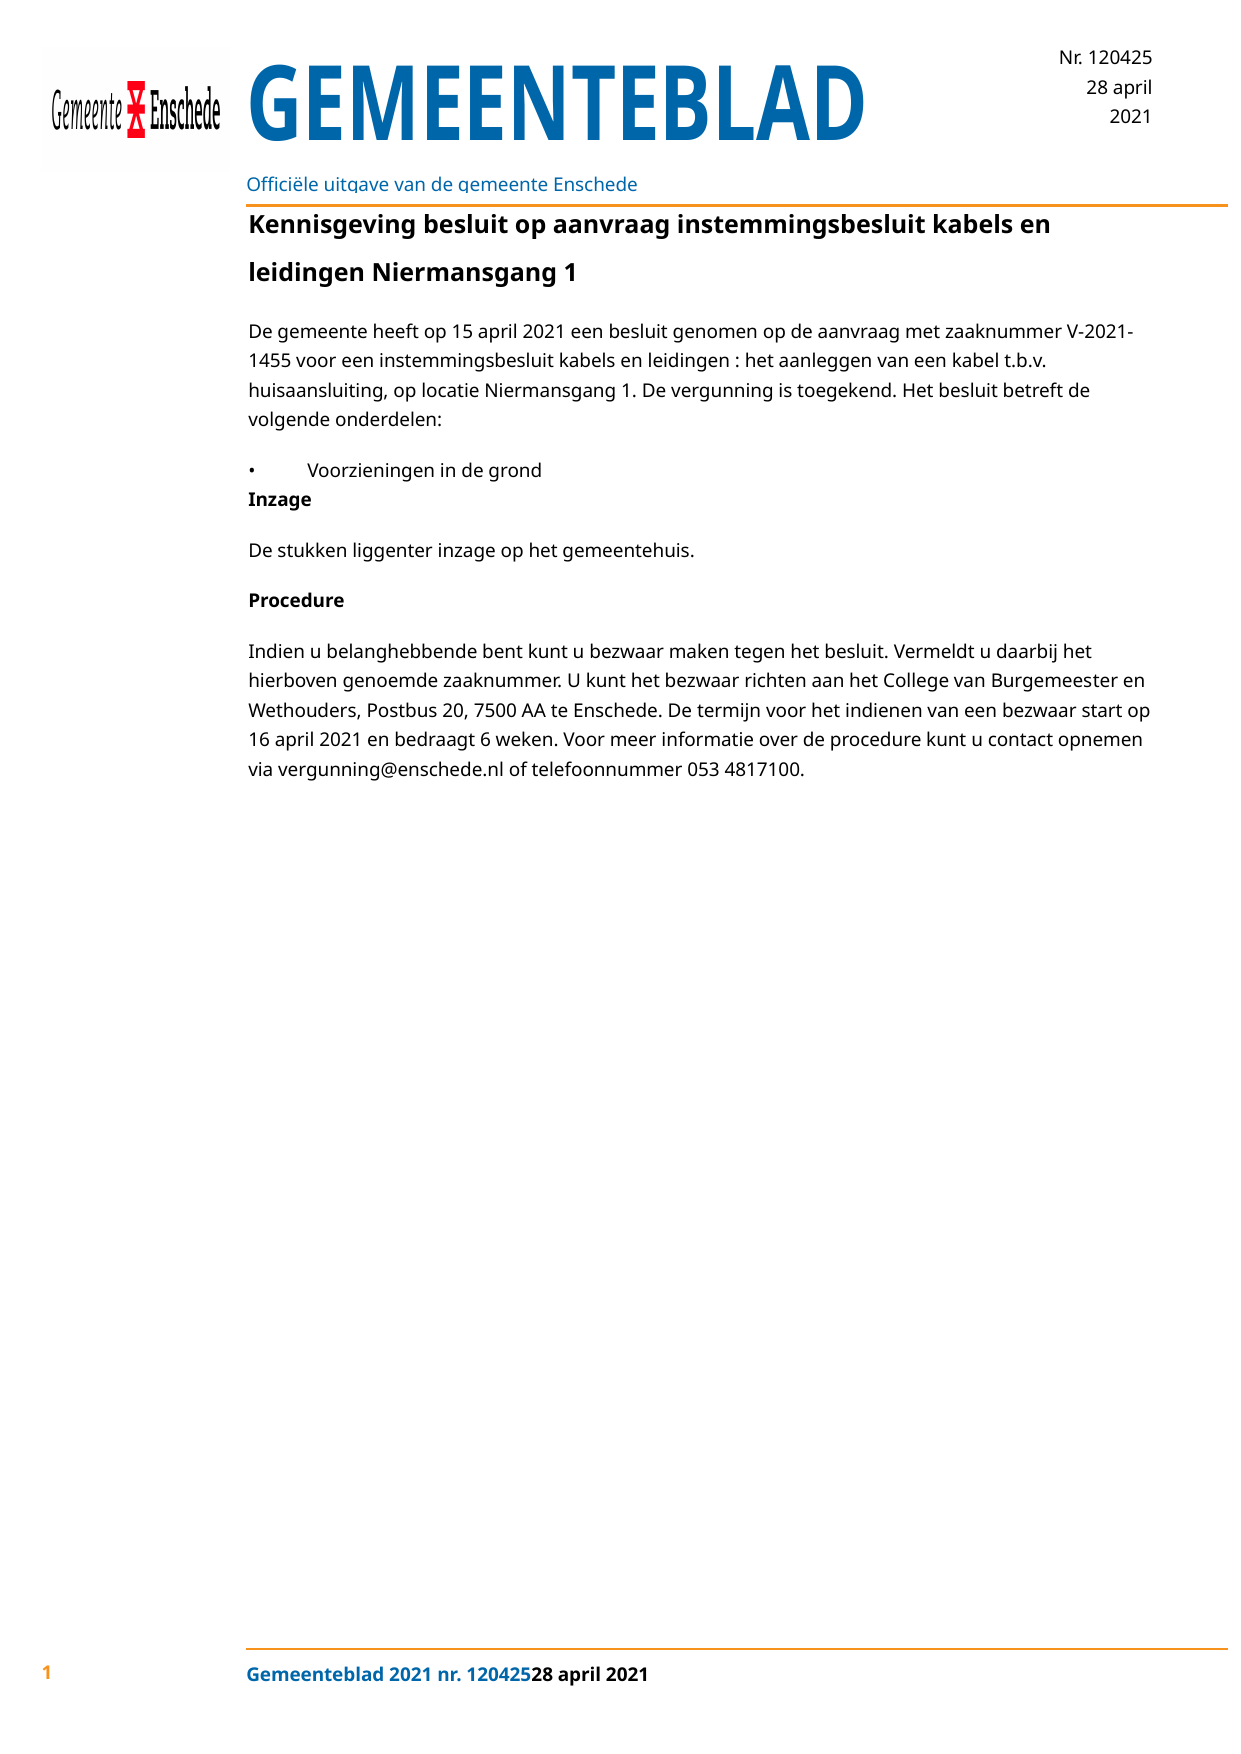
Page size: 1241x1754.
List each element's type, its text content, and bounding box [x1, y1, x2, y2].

list Voorzieningen in de grond [248, 457, 1152, 483]
text Procedure [248, 587, 1152, 613]
text Inzage [248, 487, 1152, 512]
text De gemeente heeft op 15 april 2021 een besluit genomen op de aanvraag met zaaknummer V-2021-1455 voor een instemmingsbesluit kabels en leidingen : het aanleggen van een kabel t.b.v. huisaansluiting, op locatie Niermansgang 1. De vergunning is toegekend. Het besluit betreft de volgende onderdelen: [248, 318, 1152, 432]
picture [41, 47, 231, 172]
text Indien u belanghebbende bent kunt u bezwaar maken tegen het besluit. Vermeldt u daarbij het hierboven genoemde zaaknummer. U kunt het bezwaar richten aan het College van Burgemees­ter en Wethouders, Postbus 20, 7500 AA te Enschede. De termijn voor het indienen van een bezwaar start op 16 april 2021 en bedraagt 6 weken. Voor meer informatie over de procedure kunt u contact opnemen via vergunning@enschede.nl of telefoonnummer 053 4817100. [248, 638, 1152, 782]
text Kennisgeving besluit op aanvraag instemmingsbesluit kabels en leidingen Niermansgang 1 [248, 207, 1152, 288]
text De stukken liggenter inzage op het gemeentehuis. [248, 537, 1152, 563]
